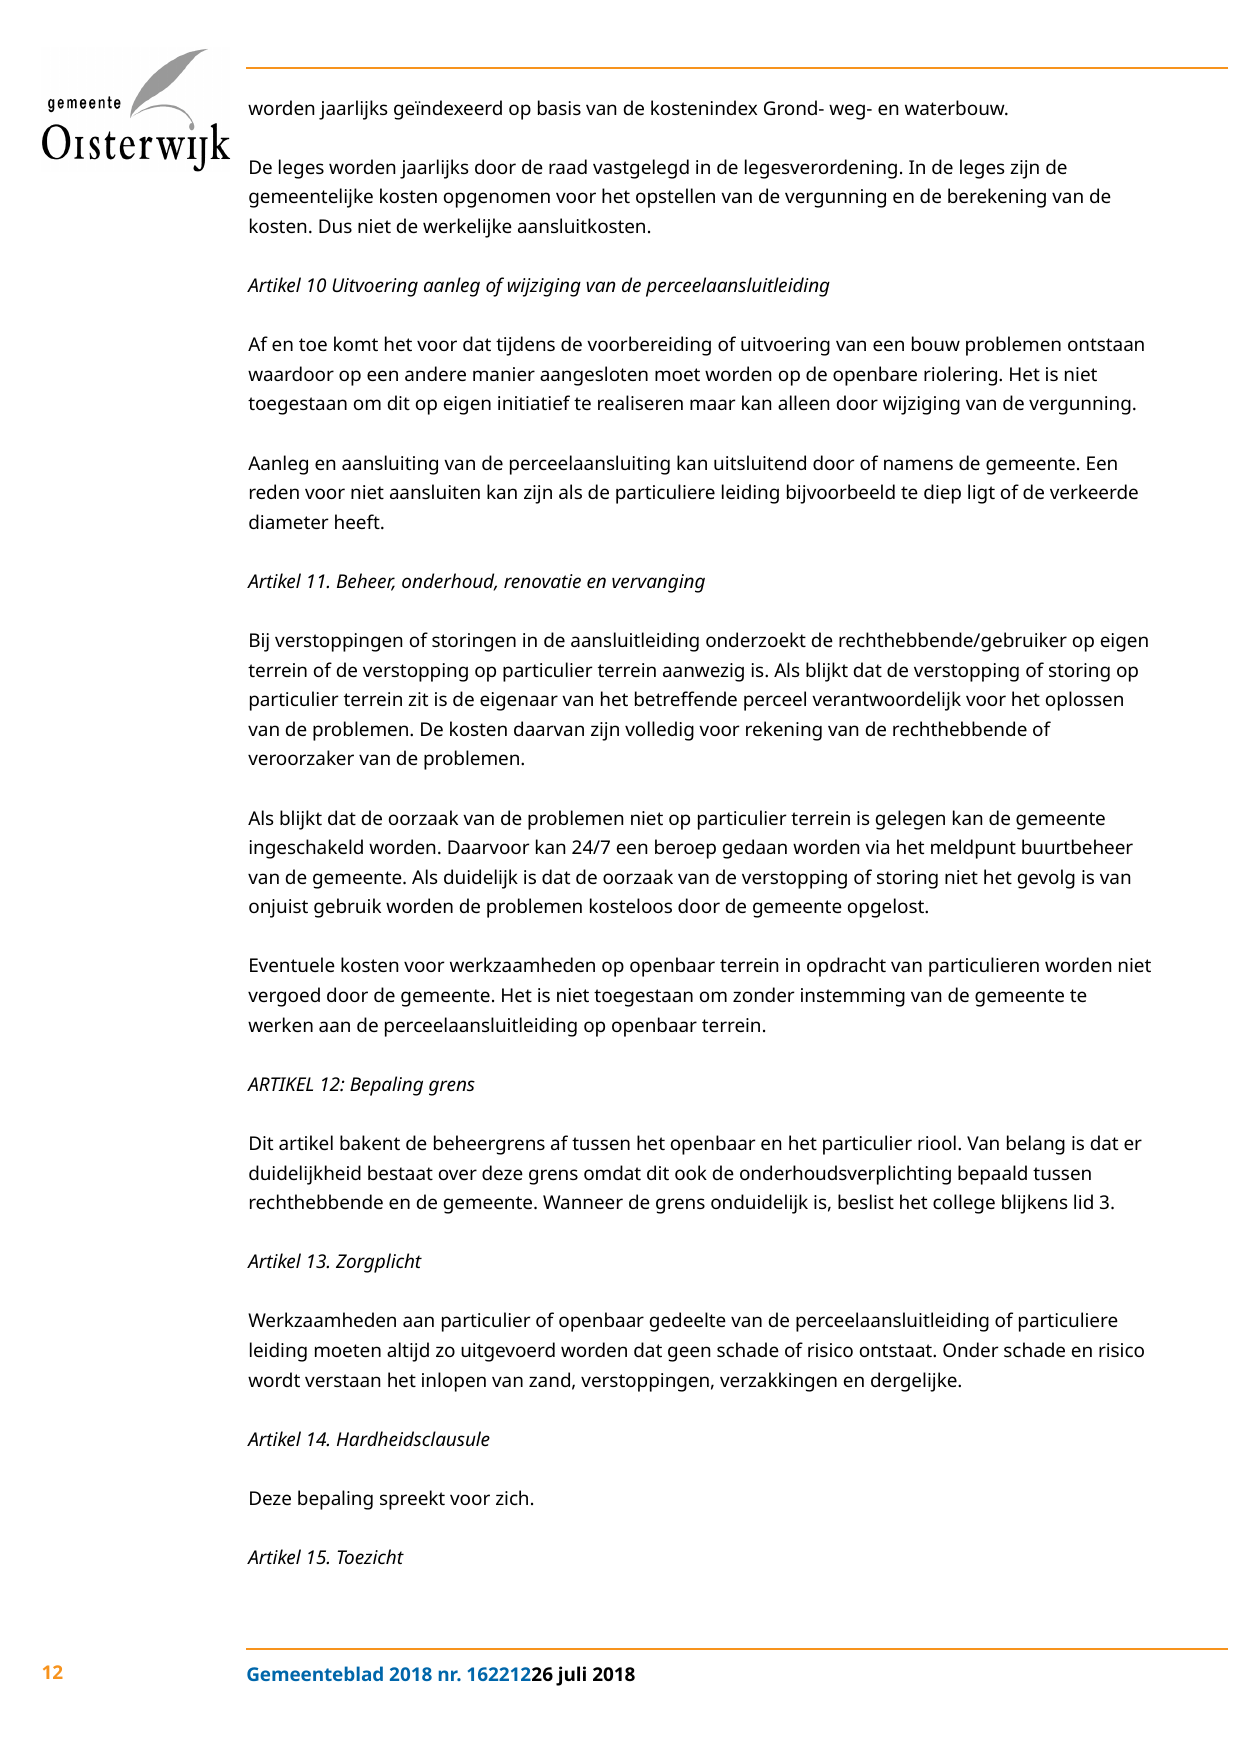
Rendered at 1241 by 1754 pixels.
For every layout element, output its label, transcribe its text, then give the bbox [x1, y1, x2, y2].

text Deze bepaling spreekt voor zich. [248, 1485, 1152, 1511]
picture [41, 47, 231, 172]
text Dit artikel bakent de beheergrens af tussen het openbaar en het particulier riool. Van belang is dat er duidelijkheid bestaat over deze grens omdat dit ook de onderhoudsverplichting bepaald tussen rechthebbende en de gemeente. Wanneer de grens onduidelijk is, beslist het college blijkens lid 3. [248, 1130, 1152, 1215]
text Als blijkt dat de oorzaak van de problemen niet op particulier terrein is gelegen kan de gemeente ingeschakeld worden. Daarvoor kan 24/7 een beroep gedaan worden via het meldpunt buurtbeheer van de gemeente. Als duidelijk is dat de oorzaak van de verstopping of storing niet het gevolg is van onjuist gebruik worden de problemen kosteloos door de gemeente opgelost. [248, 805, 1152, 919]
text Bij verstoppingen of storingen in de aansluitleiding onderzoekt de rechthebbende/gebruiker op eigen terrein of de verstopping op particulier terrein aanwezig is. Als blijkt dat de verstopping of storing op particulier terrein zit is de eigenaar van het betreffende perceel verantwoordelijk voor het oplossen van de problemen. De kosten daarvan zijn volledig voor rekening van de rechthebbende of veroorzaker van de problemen. [248, 627, 1152, 771]
text Artikel 15. Toezicht [248, 1544, 1152, 1570]
text worden jaarlijks geïndexeerd op basis van de kostenindex Grond- weg- en waterbouw. [248, 95, 1152, 121]
text ARTIKEL 12: Bepaling grens [248, 1071, 1152, 1097]
text Af en toe komt het voor dat tijdens de voorbereiding of uitvoering van een bouw problemen ontstaan waardoor op een andere manier aangesloten moet worden op de openbare riolering. Het is niet toegestaan om dit op eigen initiatief te realiseren maar kan alleen door wijziging van de vergunning. [248, 331, 1152, 416]
text Artikel 10 Uitvoering aanleg of wijziging van de perceelaansluitleiding [248, 272, 1152, 298]
text Werkzaamheden aan particulier of openbaar gedeelte van de perceelaansluitleiding of particuliere leiding moeten altijd zo uitgevoerd worden dat geen schade of risico ontstaat. Onder schade en risico wordt verstaan het inlopen van zand, verstoppingen, verzakkingen en dergelijke. [248, 1308, 1152, 1393]
text Artikel 13. Zorgplicht [248, 1248, 1152, 1274]
text Artikel 14. Hardheidsclausule [248, 1426, 1152, 1452]
text Eventuele kosten voor werkzaamheden op openbaar terrein in opdracht van particulieren worden niet vergoed door de gemeente. Het is niet toegestaan om zonder instemming van de gemeente te werken aan de perceelaansluitleiding op openbaar terrein. [248, 953, 1152, 1038]
text Artikel 11. Beheer, onderhoud, renovatie en vervanging [248, 568, 1152, 594]
text De leges worden jaarlijks door de raad vastgelegd in de legesverordening. In de leges zijn de gemeentelijke kosten opgenomen voor het opstellen van de vergunning en de berekening van de kosten. Dus niet de werkelijke aansluitkosten. [248, 154, 1152, 239]
text Aanleg en aansluiting van de perceelaansluiting kan uitsluitend door of namens de gemeente. Een reden voor niet aansluiten kan zijn als de particuliere leiding bijvoorbeeld te diep ligt of de verkeerde diameter heeft. [248, 450, 1152, 535]
